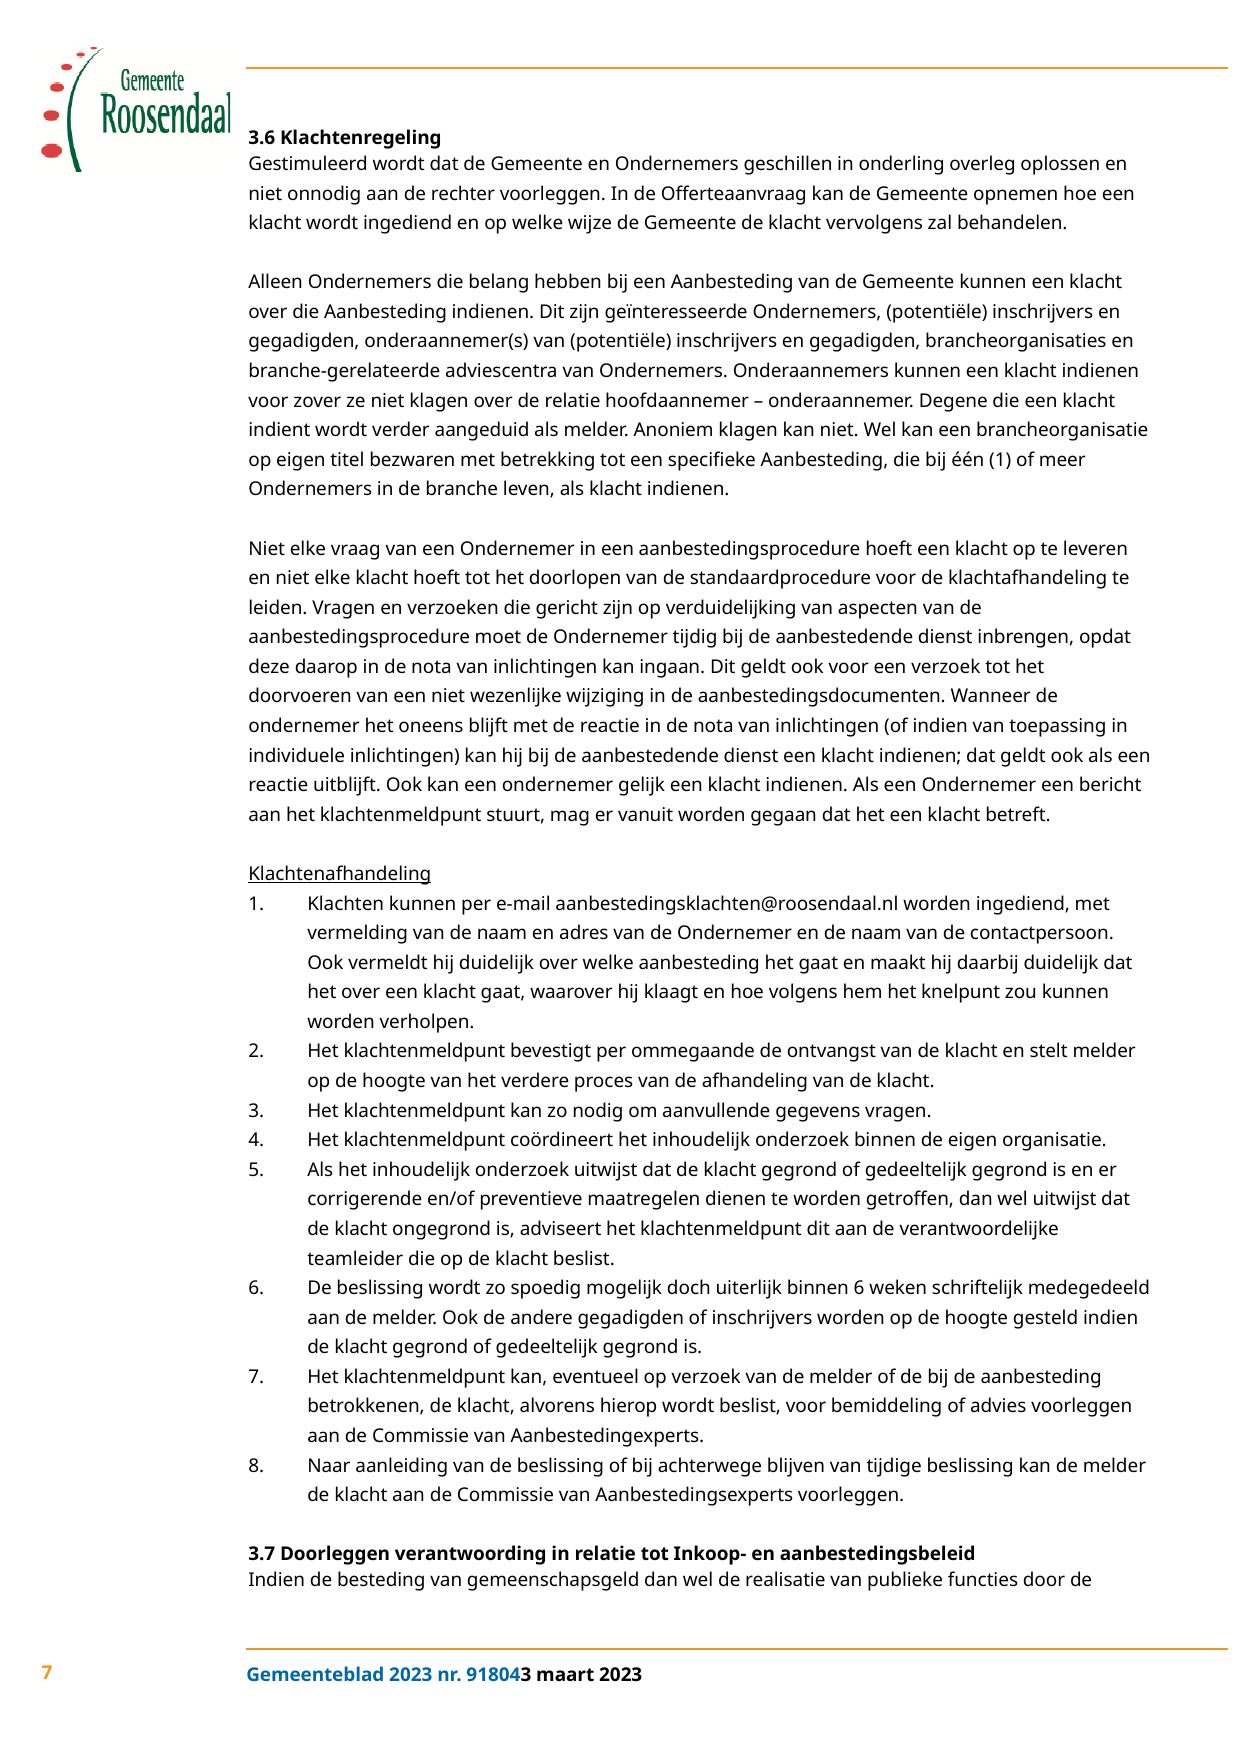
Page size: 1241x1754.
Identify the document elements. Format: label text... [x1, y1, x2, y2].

list Het klachtenmeldpunt kan, eventueel op verzoek van de melder of de bij de aanbesteding betrokkenen, de klacht, alvorens hierop wordt beslist, voor bemiddeling of advies voorleggen aan de Commissie van Aanbestedingexperts. [248, 1363, 1152, 1448]
picture [41, 47, 231, 172]
text 3.7 Doorleggen verantwoording in relatie tot Inkoop- en aanbestedingsbeleid [248, 1541, 1152, 1566]
list Het klachtenmeldpunt bevestigt per ommegaande de ontvangst van de klacht en stelt melder op de hoogte van het verdere proces van de afhandeling van de klacht. [248, 1038, 1152, 1093]
text Alleen Ondernemers die belang hebben bij een Aanbesteding van de Gemeente kunnen een klacht over die Aanbesteding indienen. Dit zijn geïnteresseerde Ondernemers, (potentiële) inschrijvers en gegadigden, onderaannemer(s) van (potentiële) inschrijvers en gegadigden, brancheorganisaties en branche-gerelateerde adviescentra van Ondernemers. Onderaannemers kunnen een klacht indienen voor zover ze niet klagen over de relatie hoofdaannemer – onderaannemer. Degene die een klacht indient wordt verder aangeduid als melder. Anoniem klagen kan niet. Wel kan een brancheorganisatie op eigen titel bezwaren met betrekking tot een specifieke Aanbesteding, die bij één (1) of meer Ondernemers in de branche leven, als klacht indienen. [248, 268, 1152, 501]
list Klachten kunnen per e-mail aanbestedingsklachten@roosendaal.nl worden ingediend, met vermelding van de naam en adres van de Ondernemer en de naam van de contactpersoon. Ook vermeldt hij duidelijk over welke aanbesteding het gaat en maakt hij daarbij duidelijk dat het over een klacht gaat, waarover hij klaagt en hoe volgens hem het knelpunt zou kunnen worden verholpen. [248, 890, 1152, 1034]
text 3.6 Klachtenregeling [248, 124, 1152, 150]
text Gestimuleerd wordt dat de Gemeente en Ondernemers geschillen in onderling overleg oplossen en niet onnodig aan de rechter voorleggen. In de Offerteaanvraag kan de Gemeente opnemen hoe een klacht wordt ingediend en op welke wijze de Gemeente de klacht vervolgens zal behandelen. [248, 150, 1152, 235]
list De beslissing wordt zo spoedig mogelijk doch uiterlijk binnen 6 weken schriftelijk medegedeeld aan de melder. Ook de andere gegadigden of inschrijvers worden op de hoogte gesteld indien de klacht gegrond of gedeeltelijk gegrond is. [248, 1274, 1152, 1359]
text Indien de besteding van gemeenschapsgeld dan wel de realisatie van publieke functies door de [248, 1566, 1152, 1592]
list Naar aanleiding van de beslissing of bij achterwege blijven van tijdige beslissing kan de melder de klacht aan de Commissie van Aanbestedingsexperts voorleggen. [248, 1452, 1152, 1507]
text Klachtenafhandeling [248, 860, 1152, 886]
text Niet elke vraag van een Ondernemer in een aanbestedingsprocedure hoeft een klacht op te leveren en niet elke klacht hoeft tot het doorlopen van de standaardprocedure voor de klachtafhandeling te leiden. Vragen en verzoeken die gericht zijn op verduidelijking van aspecten van de aanbestedingsprocedure moet de Ondernemer tijdig bij de aanbestedende dienst inbrengen, opdat deze daarop in de nota van inlichtingen kan ingaan. Dit geldt ook voor een verzoek tot het doorvoeren van een niet wezenlijke wijziging in de aanbestedingsdocumenten. Wanneer de ondernemer het oneens blijft met de reactie in de nota van inlichtingen (of indien van toepassing in individuele inlichtingen) kan hij bij de aanbestedende dienst een klacht indienen; dat geldt ook als een reactie uitblijft. Ook kan een ondernemer gelijk een klacht indienen. Als een Ondernemer een bericht aan het klachtenmeldpunt stuurt, mag er vanuit worden gegaan dat het een klacht betreft. [248, 535, 1152, 827]
list Het klachtenmeldpunt kan zo nodig om aanvullende gegevens vragen. [248, 1097, 1152, 1122]
list Het klachtenmeldpunt coördineert het inhoudelijk onderzoek binnen de eigen organisatie. [248, 1126, 1152, 1152]
list Als het inhoudelijk onderzoek uitwijst dat de klacht gegrond of gedeeltelijk gegrond is en er corrigerende en/of preventieve maatregelen dienen te worden getroffen, dan wel uitwijst dat de klacht ongegrond is, adviseert het klachtenmeldpunt dit aan de verantwoordelijke teamleider die op de klacht beslist. [248, 1156, 1152, 1270]
